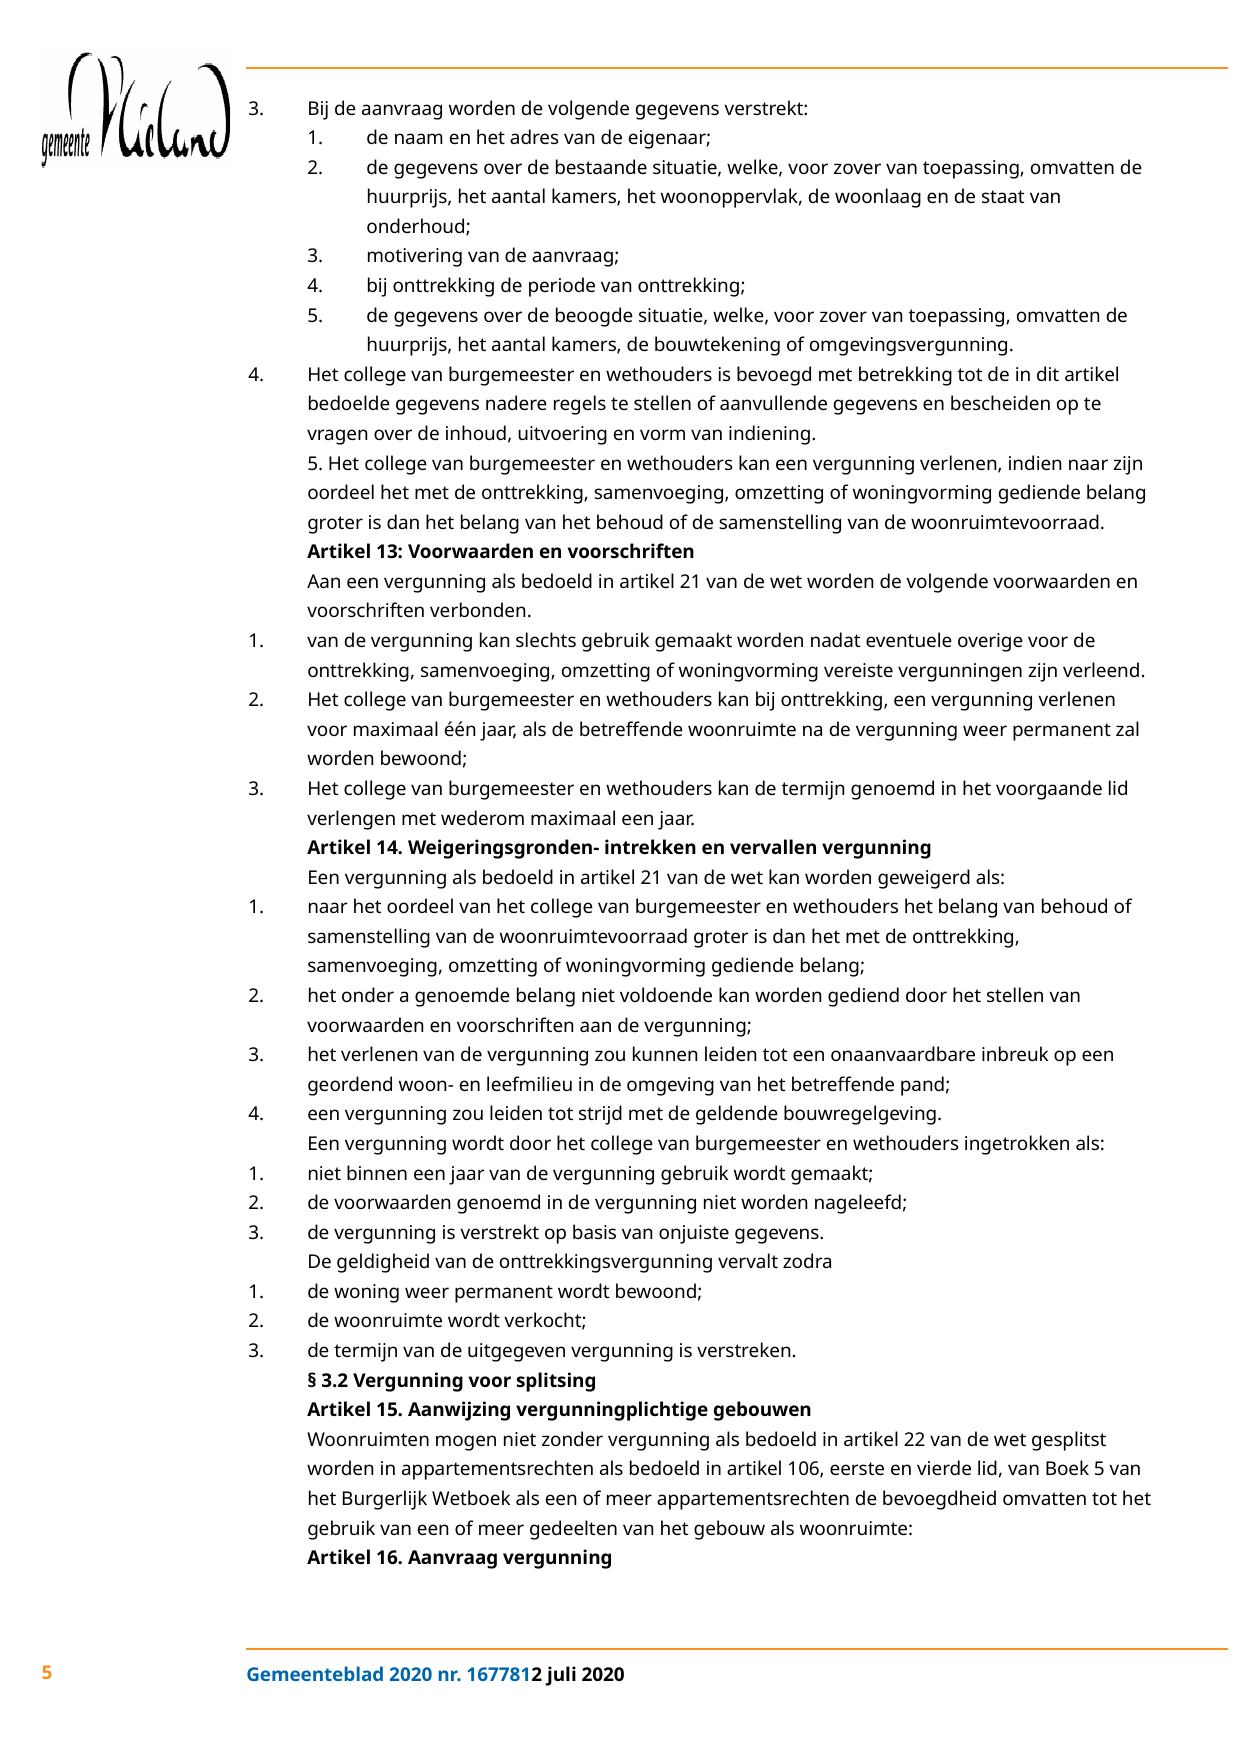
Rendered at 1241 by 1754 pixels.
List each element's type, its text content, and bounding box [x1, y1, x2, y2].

list Artikel 16. Aanvraag vergunning [248, 1544, 1152, 1570]
picture [41, 47, 231, 172]
list Aan een vergunning als bedoeld in artikel 21 van de wet worden de volgende voorwaarden en voorschriften verbonden. [248, 568, 1152, 623]
list het verlenen van de vergunning zou kunnen leiden tot een onaanvaardbare inbreuk op een geordend woon- en leefmilieu in de omgeving van het betreffende pand; [248, 1041, 1152, 1097]
list Artikel 15. Aanwijzing vergunningplichtige gebouwen [248, 1396, 1152, 1422]
list Woonruimten mogen niet zonder vergunning als bedoeld in artikel 22 van de wet gesplitst worden in appartementsrechten als bedoeld in artikel 106, eerste en vierde lid, van Boek 5 van het Burgerlijk Wetboek als een of meer appartementsrechten de bevoegdheid omvatten tot het gebruik van een of meer gedeelten van het gebouw als woonruimte: [248, 1426, 1152, 1541]
list Artikel 13: Voorwaarden en voorschriften [248, 538, 1152, 564]
list § 3.2 Vergunning voor splitsing [248, 1367, 1152, 1393]
list naar het oordeel van het college van burgemeester en wethouders het belang van behoud of samenstelling van de woonruimtevoorraad groter is dan het met de onttrekking, samenvoeging, omzetting of woningvorming gediende belang; [248, 893, 1152, 978]
list de vergunning is verstrekt op basis van onjuiste gegevens. [248, 1219, 1152, 1245]
list motivering van de aanvraag; [307, 243, 1152, 268]
list Het college van burgemeester en wethouders kan bij onttrekking, een vergunning verlenen voor maximaal één jaar, als de betreffende woonruimte na de vergunning weer permanent zal worden bewoond; [248, 686, 1152, 771]
list het onder a genoemde belang niet voldoende kan worden gediend door het stellen van voorwaarden en voorschriften aan de vergunning; [248, 982, 1152, 1038]
list de naam en het adres van de eigenaar; [307, 124, 1152, 150]
list 5. Het college van burgemeester en wethouders kan een vergunning verlenen, indien naar zijn oordeel het met de onttrekking, samenvoeging, omzetting of woningvorming gediende belang groter is dan het belang van het behoud of de samenstelling van de woonruimtevoorraad. [248, 450, 1152, 535]
list Artikel 14. Weigeringsgronden- intrekken en vervallen vergunning [248, 834, 1152, 860]
list de woonruimte wordt verkocht; [248, 1308, 1152, 1333]
list de gegevens over de bestaande situatie, welke, voor zover van toepassing, omvatten de huurprijs, het aantal kamers, het woonoppervlak, de woonlaag en de staat van onderhoud; [307, 154, 1152, 239]
list de voorwaarden genoemd in de vergunning niet worden nageleefd; [248, 1189, 1152, 1215]
list een vergunning zou leiden tot strijd met de geldende bouwregelgeving. [248, 1101, 1152, 1126]
list Het college van burgemeester en wethouders kan de termijn genoemd in het voorgaande lid verlengen met wederom maximaal een jaar. [248, 775, 1152, 831]
list bij onttrekking de periode van onttrekking; [307, 272, 1152, 298]
list niet binnen een jaar van de vergunning gebruik wordt gemaakt; [248, 1160, 1152, 1186]
list Een vergunning wordt door het college van burgemeester en wethouders ingetrokken als: [248, 1130, 1152, 1156]
list de termijn van de uitgegeven vergunning is verstreken. [248, 1337, 1152, 1363]
list Het college van burgemeester en wethouders is bevoegd met betrekking tot de in dit artikel bedoelde gegevens nadere regels te stellen of aanvullende gegevens en bescheiden op te vragen over de inhoud, uitvoering en vorm van indiening. [248, 361, 1152, 446]
list de gegevens over de beoogde situatie, welke, voor zover van toepassing, omvatten de huurprijs, het aantal kamers, de bouwtekening of omgevingsvergunning. [307, 302, 1152, 357]
list Een vergunning als bedoeld in artikel 21 van de wet kan worden geweigerd als: [248, 864, 1152, 890]
list van de vergunning kan slechts gebruik gemaakt worden nadat eventuele overige voor de onttrekking, samenvoeging, omzetting of woningvorming vereiste vergunningen zijn verleend. [248, 627, 1152, 683]
list de woning weer permanent wordt bewoond; [248, 1278, 1152, 1304]
list De geldigheid van de onttrekkingsvergunning vervalt zodra [248, 1248, 1152, 1274]
list Bij de aanvraag worden de volgende gegevens verstrekt: [248, 95, 1152, 121]
